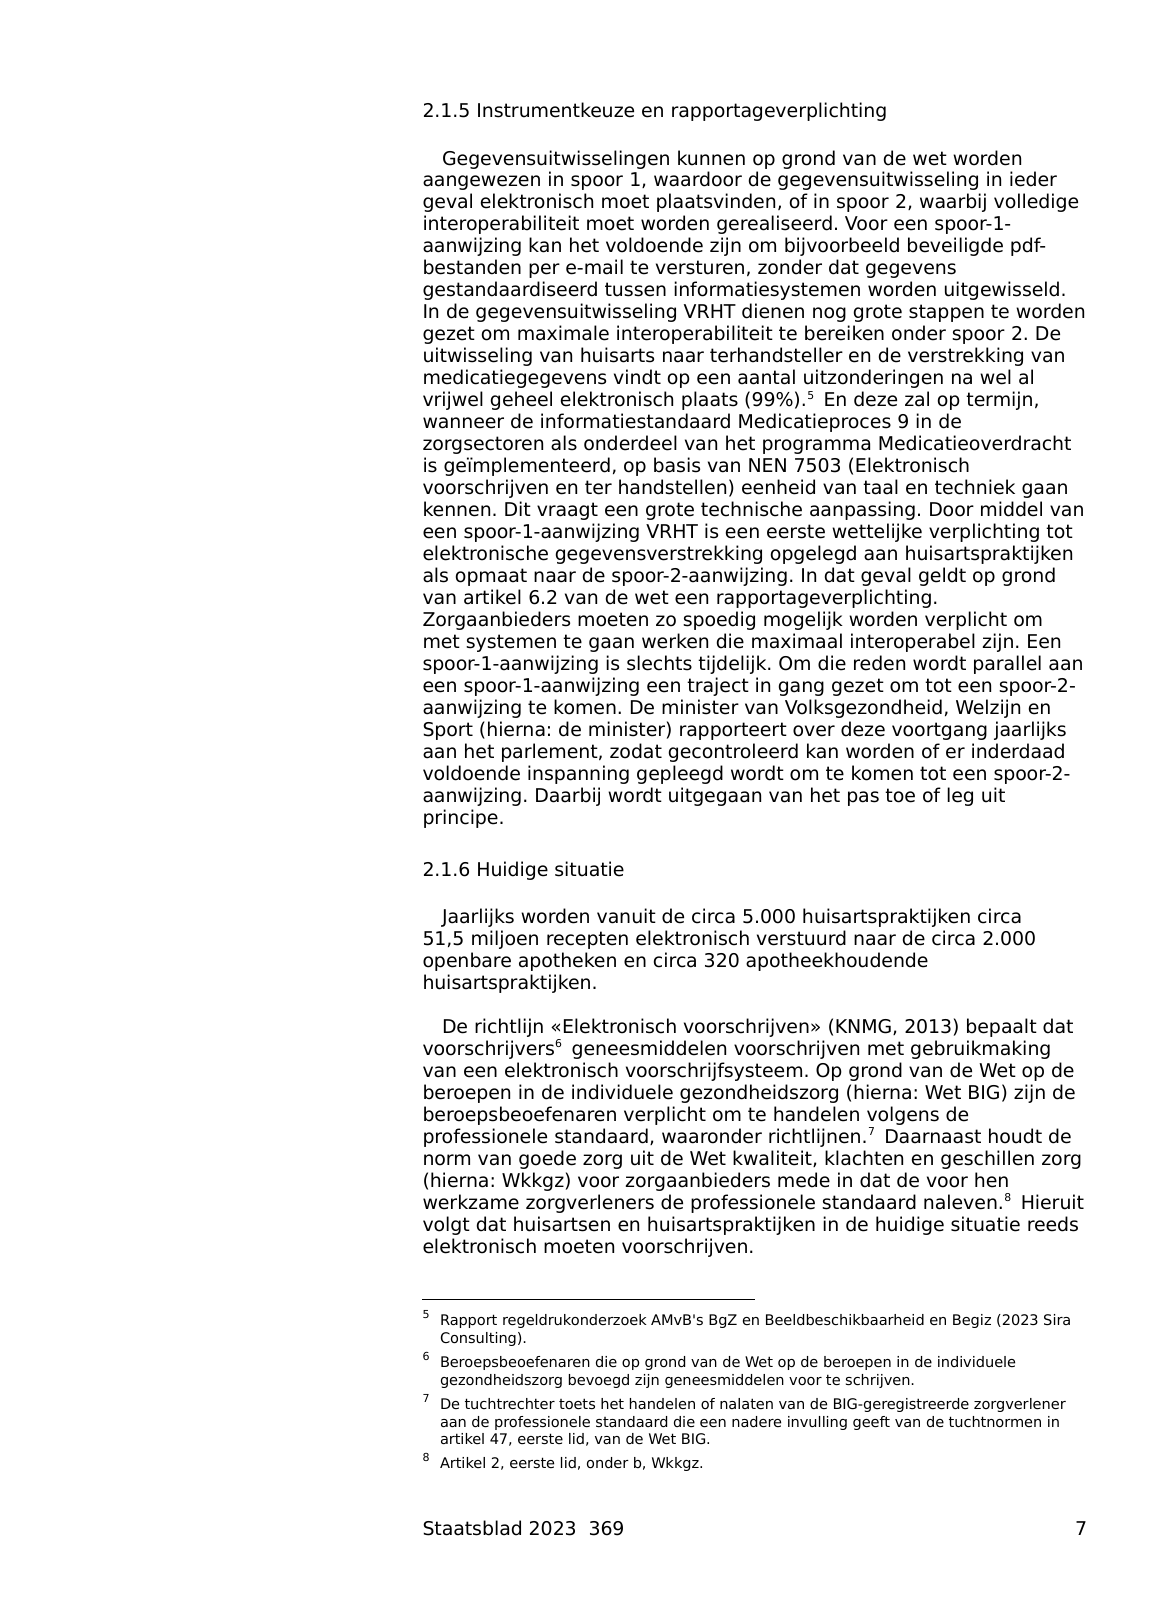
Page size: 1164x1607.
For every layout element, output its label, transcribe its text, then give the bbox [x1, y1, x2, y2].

text Gegevensuitwisselingen kunnen op grond van de wet worden aangewezen in spoor 1, waardoor de gegevensuitwisseling in ieder geval elektronisch moet plaatsvinden, of in spoor 2, waarbij volledige interoperabiliteit moet worden gerealiseerd. Voor een spoor-1-aanwijzing kan het voldoende zijn om bijvoorbeeld beveiligde pdf-bestanden per e-mail te versturen, zonder dat gegevens gestandaardiseerd tussen informatiesystemen worden uitgewisseld. In de gegevensuitwisseling VRHT dienen nog grote stappen te worden gezet om maximale interoperabiliteit te bereiken onder spoor 2. De uitwisseling van huisarts naar terhandsteller en de verstrekking van medicatiegegevens vindt op een aantal uitzonderingen na wel al vrijwel geheel elektronisch plaats (99%). En deze zal op termijn, wanneer de informatiestandaard Medicatieproces 9 in de zorgsectoren als onderdeel van het programma Medicatieoverdracht is geïmplementeerd, op basis van NEN 7503 (Elektronisch voorschrijven en ter handstellen) eenheid van taal en techniek gaan kennen. Dit vraagt een grote technische aanpassing. Door middel van een spoor-1-aanwijzing VRHT is een eerste wettelijke verplichting tot elektronische gegevensverstrekking opgelegd aan huisartspraktijken als opmaat naar de spoor-2-aanwijzing. In dat geval geldt op grond van artikel 6.2 van de wet een rapportageverplichting. Zorgaanbieders moeten zo spoedig mogelijk worden verplicht om met systemen te gaan werken die maximaal interoperabel zijn. Een spoor-1-aanwijzing is slechts tijdelijk. Om die reden wordt parallel aan een spoor-1-aanwijzing een traject in gang gezet om tot een spoor-2-aanwijzing te komen. De minister van Volksgezondheid, Welzijn en Sport (hierna: de minister) rapporteert over deze voortgang jaarlijks aan het parlement, zodat gecontroleerd kan worden of er inderdaad voldoende inspanning gepleegd wordt om te komen tot een spoor-2-aanwijzing. Daarbij wordt uitgegaan van het pas toe of leg uit principe. [422, 147, 1087, 829]
subtitle 2.1.6 Huidige situatie [422, 859, 1087, 881]
text Artikel 2, eerste lid, onder b, Wkkgz. [422, 1451, 1087, 1473]
text De tuchtrechter toets het handelen of nalaten van de BIG-geregistreerde zorgverlener aan de professionele standaard die een nadere invulling geeft van de tuchtnormen in artikel 47, eerste lid, van de Wet BIG. [422, 1392, 1087, 1448]
subtitle 2.1.5 Instrumentkeuze en rapportageverplichting [422, 100, 1087, 122]
text Rapport regeldrukonderzoek AMvB's BgZ en Beeldbeschikbaarheid en Begiz (2023 Sira Consulting). [422, 1308, 1087, 1347]
text Jaarlijks worden vanuit de circa 5.000 huisartspraktijken circa 51,5 miljoen recepten elektronisch verstuurd naar de circa 2.000 openbare apotheken en circa 320 apotheekhoudende huisartspraktijken. [422, 906, 1087, 994]
text De richtlijn «Elektronisch voorschrijven» (KNMG, 2013) bepaalt dat voorschrijvers geneesmiddelen voorschrijven met gebruikmaking van een elektronisch voorschrijfsysteem. Op grond van de Wet op de beroepen in de individuele gezondheidszorg (hierna: Wet BIG) zijn de beroepsbeoefenaren verplicht om te handelen volgens de professionele standaard, waaronder richtlijnen. Daarnaast houdt de norm van goede zorg uit de Wet kwaliteit, klachten en geschillen zorg (hierna: Wkkgz) voor zorgaanbieders mede in dat de voor hen werkzame zorgverleners de professionele standaard naleven. Hieruit volgt dat huisartsen en huisartspraktijken in de huidige situatie reeds elektronisch moeten voorschrijven. [422, 1016, 1087, 1258]
text Beroepsbeoefenaren die op grond van de Wet op de beroepen in de individuele gezondheidszorg bevoegd zijn geneesmiddelen voor te schrijven. [422, 1350, 1087, 1389]
